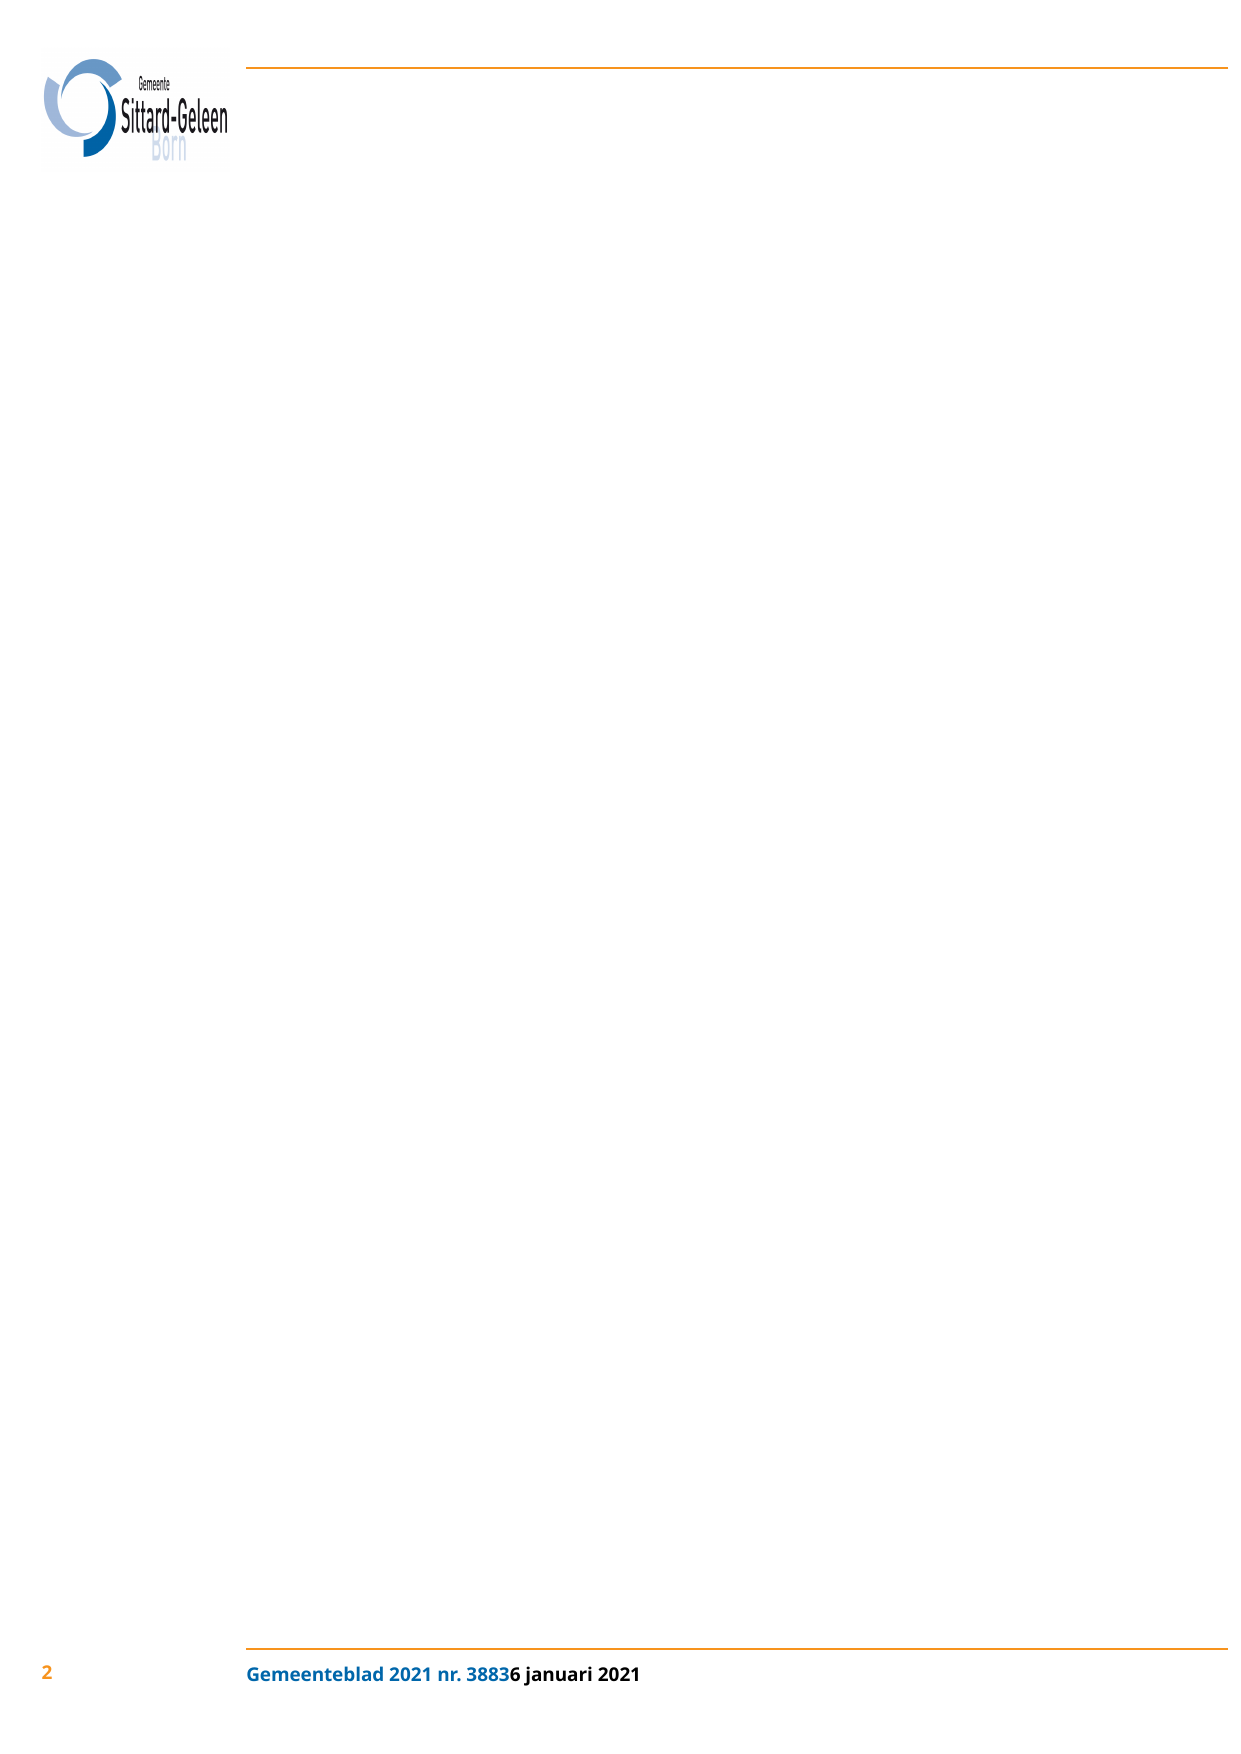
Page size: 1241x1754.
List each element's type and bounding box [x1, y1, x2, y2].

picture [41, 47, 231, 172]
